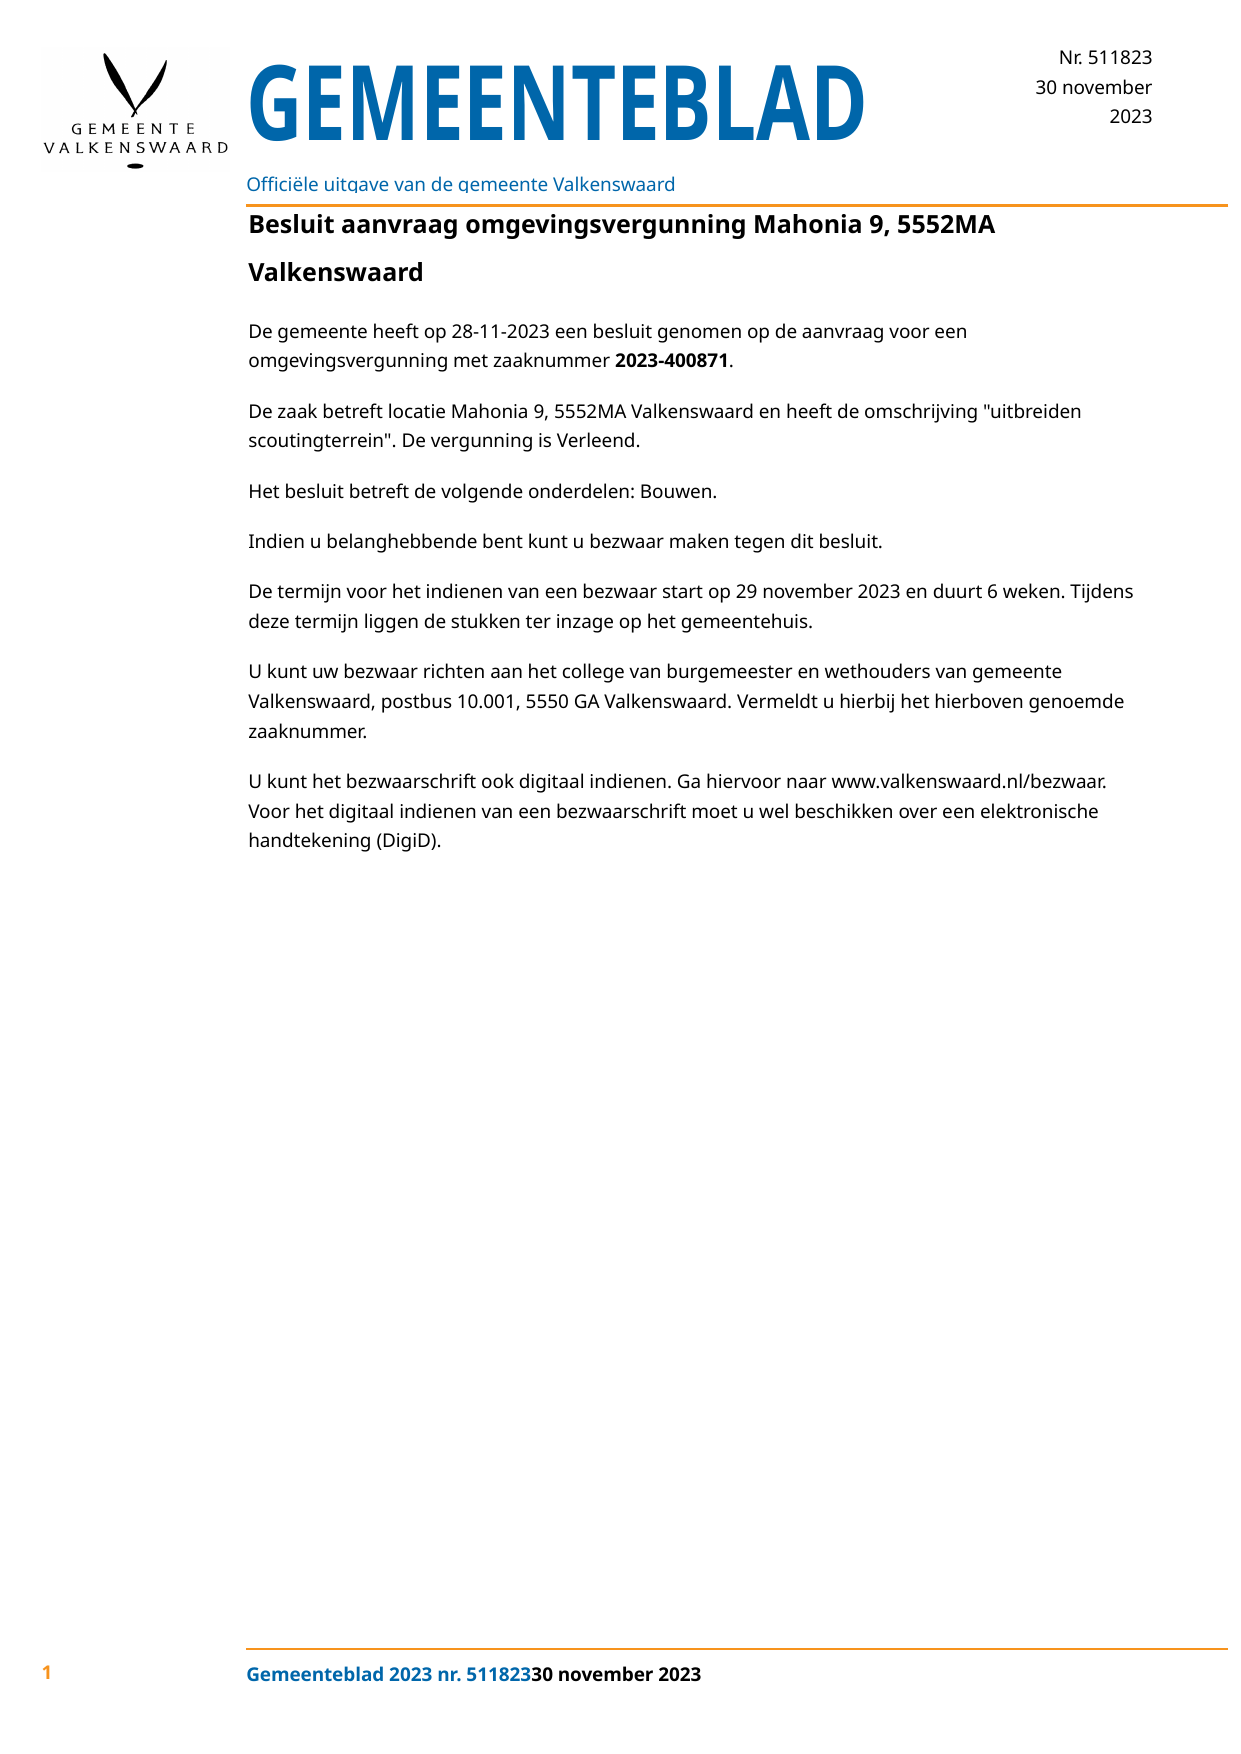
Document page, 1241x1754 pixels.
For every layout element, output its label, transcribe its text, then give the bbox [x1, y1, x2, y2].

text Indien u belanghebbende bent kunt u bezwaar maken tegen dit besluit. [248, 528, 1152, 554]
text Het besluit betreft de volgende onderdelen: Bouwen. [248, 478, 1152, 504]
text U kunt het bezwaarschrift ook digitaal indienen. Ga hiervoor naar www.valkenswaard.nl/bezwaar. Voor het digitaal indienen van een bezwaarschrift moet u wel beschikken over een elektronische handtekening (DigiD). [248, 768, 1152, 853]
text De zaak betreft locatie Mahonia 9, 5552MA Valkenswaard en heeft de omschrijving "uitbreiden scoutingterrein". De vergunning is Verleend. [248, 398, 1152, 453]
text De termijn voor het indienen van een bezwaar start op 29 november 2023 en duurt 6 weken. Tijdens deze termijn liggen de stukken ter inzage op het gemeentehuis. [248, 579, 1152, 634]
text De gemeente heeft op 28-11-2023 een besluit genomen op de aanvraag voor een omgevingsvergunning met zaaknummer 2023-400871. [248, 318, 1152, 373]
picture [41, 47, 231, 172]
text U kunt uw bezwaar richten aan het college van burgemeester en wethouders van gemeente Valkenswaard, postbus 10.001, 5550 GA Valkenswaard. Vermeldt u hierbij het hierboven genoemde zaaknummer. [248, 659, 1152, 744]
text Besluit aanvraag omgevingsvergunning Mahonia 9, 5552MA Valkenswaard [248, 207, 1152, 288]
